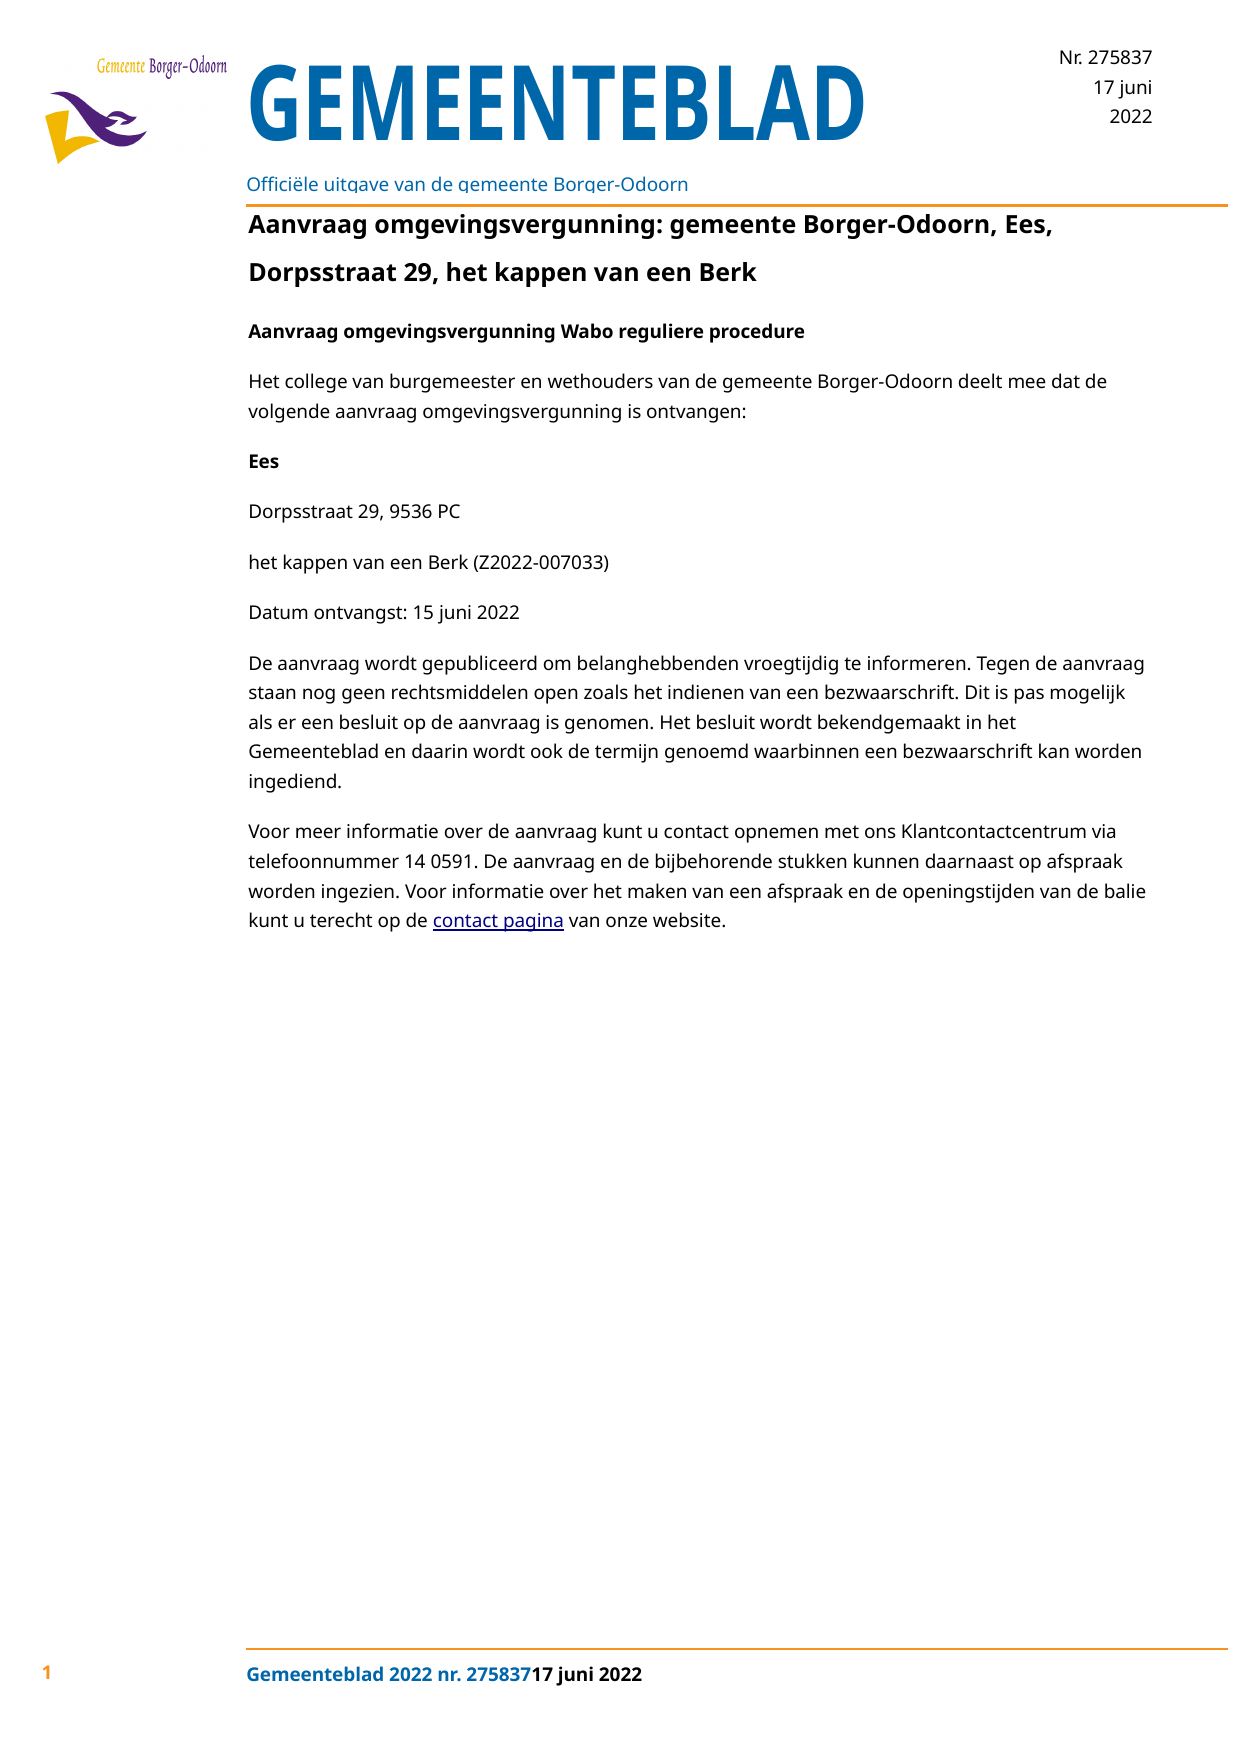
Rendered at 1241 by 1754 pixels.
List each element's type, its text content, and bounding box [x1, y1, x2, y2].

text Het college van burgemeester en wethouders van de gemeente Borger-Odoorn deelt mee dat de volgende aanvraag omgevingsvergunning is ontvangen: [248, 368, 1152, 424]
text Datum ontvangst: 15 juni 2022 [248, 599, 1152, 625]
text De aanvraag wordt gepubliceerd om belanghebbenden vroegtijdig te informeren. Tegen de aanvraag staan nog geen rechtsmiddelen open zoals het indienen van een bezwaarschrift. Dit is pas mogelijk als er een besluit op de aanvraag is genomen. Het besluit wordt bekendgemaakt in het Gemeenteblad en daarin wordt ook de termijn genoemd waarbinnen een bezwaarschrift kan worden ingediend. [248, 650, 1152, 794]
text het kappen van een Berk (Z2022-007033) [248, 549, 1152, 575]
text Voor meer informatie over de aanvraag kunt u contact opnemen met ons Klantcontactcentrum via telefoonnummer 14 0591. De aanvraag en de bijbehorende stukken kunnen daarnaast op afspraak worden ingezien. Voor informatie over het maken van een afspraak en de openingstijden van de balie kunt u terecht op de contact pagina van onze website. [248, 819, 1152, 933]
text Dorpsstraat 29, 9536 PC [248, 499, 1152, 524]
text Aanvraag omgevingsvergunning: gemeente Borger-Odoorn, Ees, Dorpsstraat 29, het kappen van een Berk [248, 207, 1152, 288]
text Aanvraag omgevingsvergunning Wabo reguliere procedure [248, 318, 1152, 344]
picture [41, 47, 231, 172]
text Ees [248, 448, 1152, 474]
